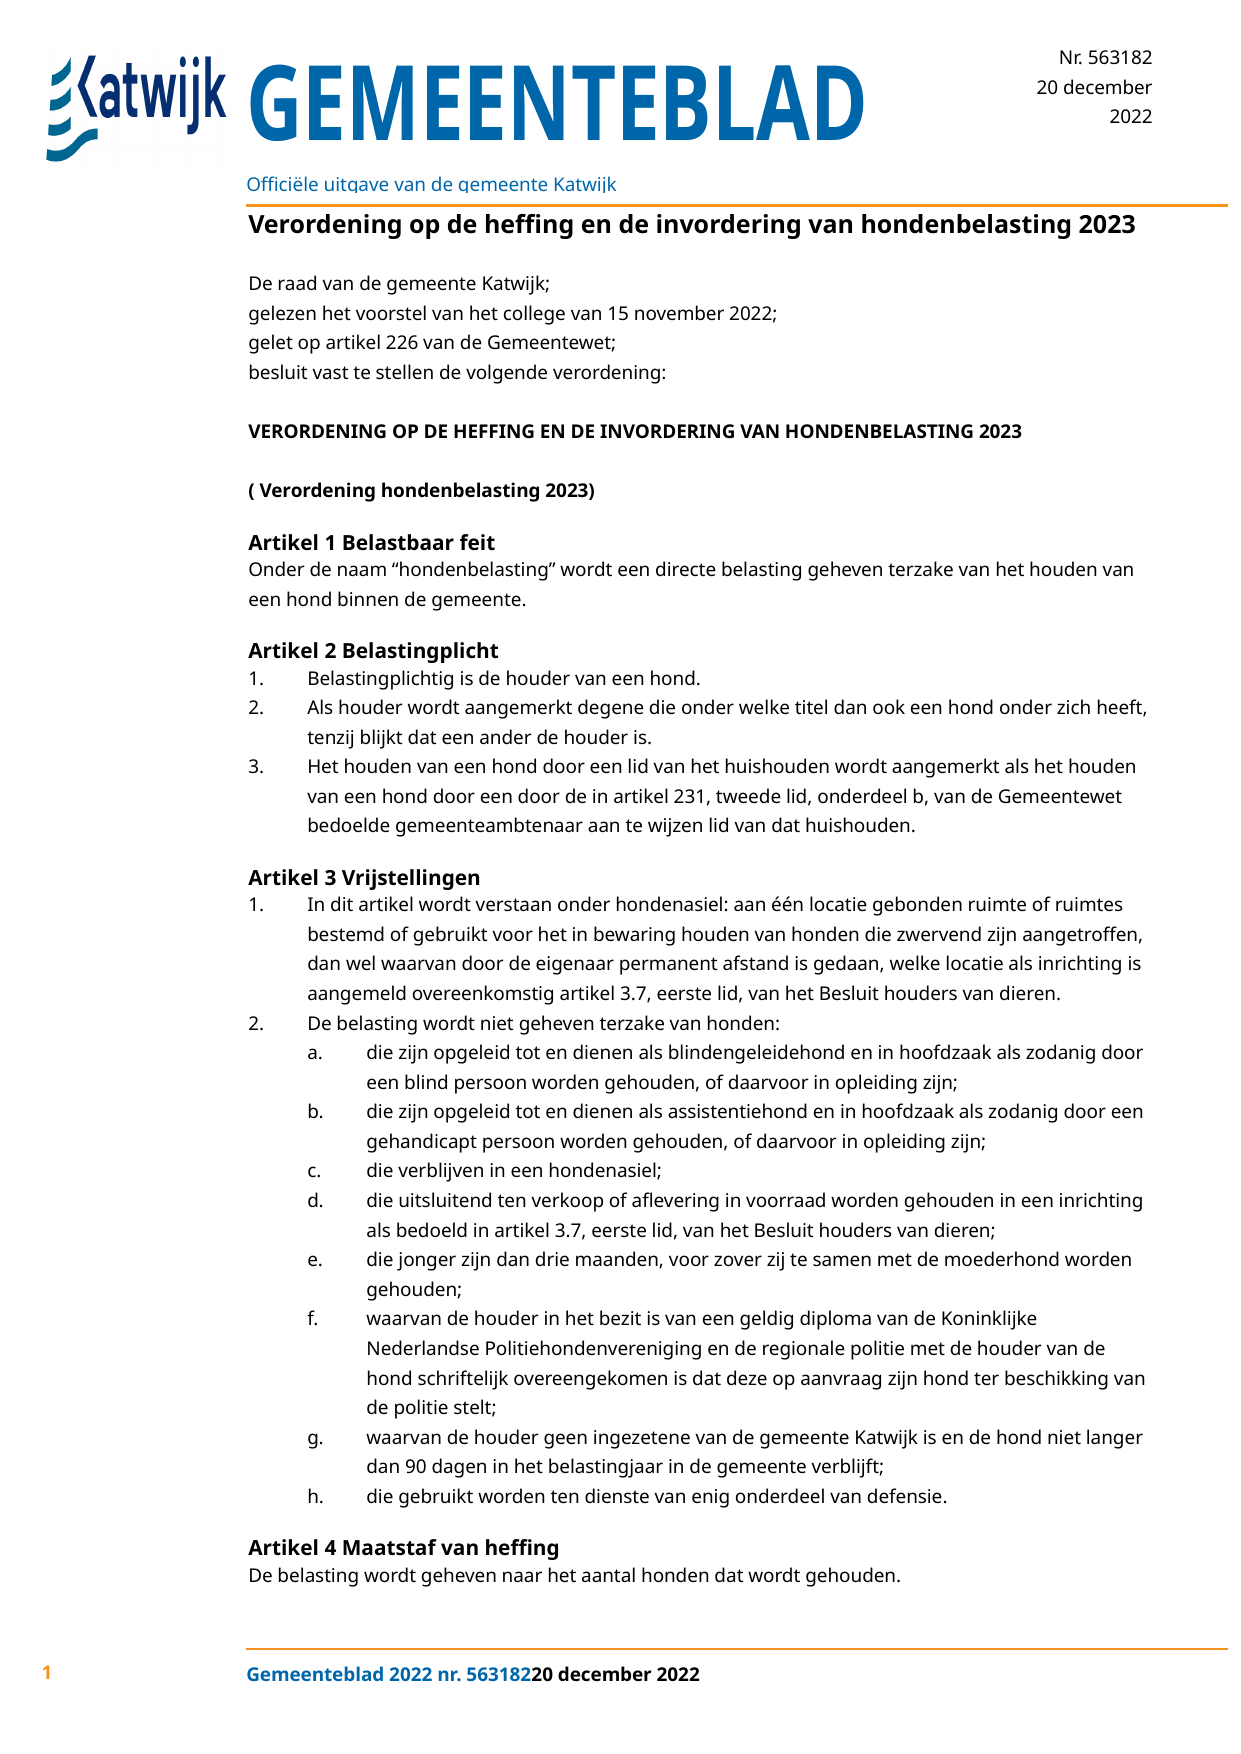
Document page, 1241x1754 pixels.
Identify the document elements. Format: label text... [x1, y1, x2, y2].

list waarvan de houder in het bezit is van een geldig diploma van de Koninklijke Nederlandse Politiehondenvereniging en de regionale politie met de houder van de hond schriftelijk overeengekomen is dat deze op aanvraag zijn hond ter beschikking van de politie stelt; [307, 1306, 1152, 1420]
text VERORDENING OP DE HEFFING EN DE INVORDERING VAN HONDENBELASTING 2023 [248, 418, 1152, 444]
text Artikel 2 Belastingplicht [248, 636, 1152, 665]
text Onder de naam “hondenbelasting” wordt een directe belasting geheven terzake van het houden van een hond binnen de gemeente. [248, 556, 1152, 612]
text De belasting wordt geheven naar het aantal honden dat wordt gehouden. [248, 1562, 1152, 1588]
list die uitsluitend ten verkoop of aflevering in voorraad worden gehouden in een inrichting als bedoeld in artikel 3.7, eerste lid, van het Besluit houders van dieren; [307, 1187, 1152, 1243]
list die zijn opgeleid tot en dienen als blindengeleidehond en in hoofdzaak als zodanig door een blind persoon worden gehouden, of daarvoor in opleiding zijn; [307, 1039, 1152, 1095]
list De belasting wordt niet geheven terzake van honden: [248, 1010, 1152, 1036]
list Als houder wordt aangemerkt degene die onder welke titel dan ook een hond onder zich heeft, tenzij blijkt dat een ander de houder is. [248, 694, 1152, 749]
list Het houden van een hond door een lid van het huishouden wordt aangemerkt als het houden van een hond door een door de in artikel 231, tweede lid, onderdeel b, van de Gemeentewet bedoelde gemeenteambtenaar aan te wijzen lid van dat huishouden. [248, 753, 1152, 838]
picture [41, 47, 231, 172]
list die jonger zijn dan drie maanden, voor zover zij te samen met de moederhond worden gehouden; [307, 1246, 1152, 1302]
list die verblijven in een hondenasiel; [307, 1158, 1152, 1183]
text De raad van de gemeente Katwijk; [248, 270, 1152, 296]
text gelet op artikel 226 van de Gemeentewet; [248, 329, 1152, 355]
text besluit vast te stellen de volgende verordening: [248, 359, 1152, 385]
list die gebruikt worden ten dienste van enig onderdeel van defensie. [307, 1483, 1152, 1509]
text Artikel 3 Vrijstellingen [248, 863, 1152, 891]
text gelezen het voorstel van het college van 15 november 2022; [248, 300, 1152, 326]
text Artikel 1 Belastbaar feit [248, 528, 1152, 556]
text Artikel 4 Maatstaf van heffing [248, 1533, 1152, 1562]
list waarvan de houder geen ingezetene van de gemeente Katwijk is en de hond niet langer dan 90 dagen in het belastingjaar in de gemeente verblijft; [307, 1424, 1152, 1479]
list In dit artikel wordt verstaan onder hondenasiel: aan één locatie gebonden ruimte of ruimtes bestemd of gebruikt voor het in bewaring houden van honden die zwervend zijn aangetroffen, dan wel waarvan door de eigenaar permanent afstand is gedaan, welke locatie als inrichting is aangemeld overeenkomstig artikel 3.7, eerste lid, van het Besluit houders van dieren. [248, 891, 1152, 1006]
list Belastingplichtig is de houder van een hond. [248, 665, 1152, 690]
list die zijn opgeleid tot en dienen als assistentiehond en in hoofdzaak als zodanig door een gehandicapt persoon worden gehouden, of daarvoor in opleiding zijn; [307, 1098, 1152, 1154]
text Verordening op de heffing en de invordering van hondenbelasting 2023 [248, 207, 1152, 241]
text ( Verordening hondenbelasting 2023) [248, 477, 1152, 503]
